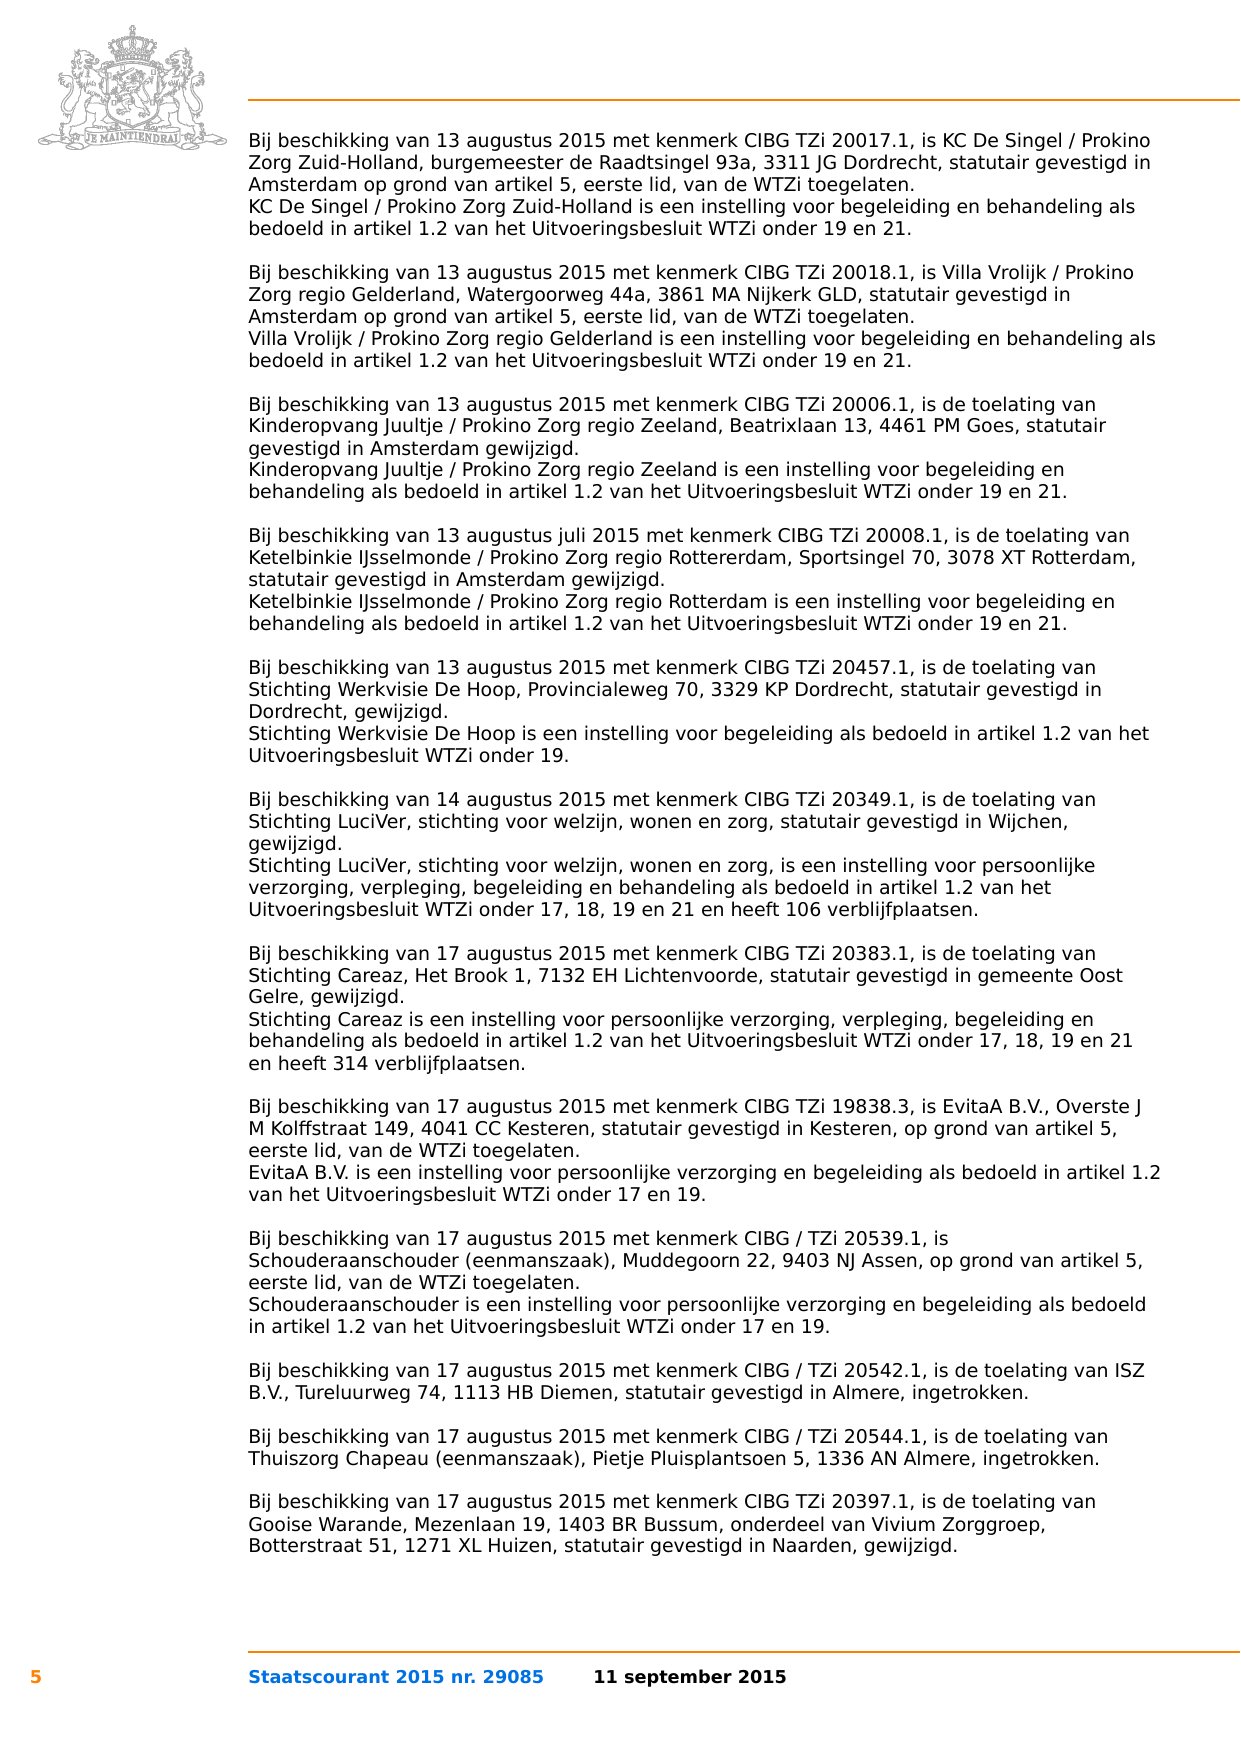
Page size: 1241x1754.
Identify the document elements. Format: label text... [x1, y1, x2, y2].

text Bij beschikking van 14 augustus 2015 met kenmerk CIBG TZi 20349.1, is de toelating van Stichting LuciVer, stichting voor welzijn, wonen en zorg, statutair gevestigd in Wijchen, gewijzigd. [248, 789, 1163, 855]
text Bij beschikking van 17 augustus 2015 met kenmerk CIBG / TZi 20542.1, is de toelating van ISZ B.V., Tureluurweg 74, 1113 HB Diemen, statutair gevestigd in Almere, ingetrokken. [248, 1360, 1163, 1404]
text Stichting LuciVer, stichting voor welzijn, wonen en zorg, is een instelling voor persoonlijke verzorging, verpleging, begeleiding en behandeling als bedoeld in artikel 1.2 van het Uitvoeringsbesluit WTZi onder 17, 18, 19 en 21 en heeft 106 verblijfplaatsen. [248, 855, 1163, 921]
text Bij beschikking van 17 augustus 2015 met kenmerk CIBG / TZi 20544.1, is de toelating van Thuiszorg Chapeau (eenmanszaak), Pietje Pluisplantsoen 5, 1336 AN Almere, ingetrokken. [248, 1426, 1163, 1469]
text KC De Singel / Prokino Zorg Zuid-Holland is een instelling voor begeleiding en behandeling als bedoeld in artikel 1.2 van het Uitvoeringsbesluit WTZi onder 19 en 21. [248, 196, 1163, 240]
text Bij beschikking van 13 augustus juli 2015 met kenmerk CIBG TZi 20008.1, is de toelating van Ketelbinkie IJsselmonde / Prokino Zorg regio Rottererdam, Sportsingel 70, 3078 XT Rotterdam, statutair gevestigd in Amsterdam gewijzigd. [248, 525, 1163, 591]
text Bij beschikking van 17 augustus 2015 met kenmerk CIBG TZi 20397.1, is de toelating van Gooise Warande, Mezenlaan 19, 1403 BR Bussum, onderdeel van Vivium Zorggroep, Botterstraat 51, 1271 XL Huizen, statutair gevestigd in Naarden, gewijzigd. [248, 1491, 1163, 1557]
text Ketelbinkie IJsselmonde / Prokino Zorg regio Rotterdam is een instelling voor begeleiding en behandeling als bedoeld in artikel 1.2 van het Uitvoeringsbesluit WTZi onder 19 en 21. [248, 591, 1163, 635]
text Bij beschikking van 13 augustus 2015 met kenmerk CIBG TZi 20457.1, is de toelating van Stichting Werkvisie De Hoop, Provincialeweg 70, 3329 KP Dordrecht, statutair gevestigd in Dordrecht, gewijzigd. [248, 657, 1163, 723]
picture [38, 25, 227, 150]
text Bij beschikking van 17 augustus 2015 met kenmerk CIBG TZi 20383.1, is de toelating van Stichting Careaz, Het Brook 1, 7132 EH Lichtenvoorde, statutair gevestigd in gemeente Oost Gelre, gewijzigd. [248, 942, 1163, 1008]
text EvitaA B.V. is een instelling voor persoonlijke verzorging en begeleiding als bedoeld in artikel 1.2 van het Uitvoeringsbesluit WTZi onder 17 en 19. [248, 1162, 1163, 1206]
text Stichting Werkvisie De Hoop is een instelling voor begeleiding als bedoeld in artikel 1.2 van het Uitvoeringsbesluit WTZi onder 19. [248, 723, 1163, 767]
text Bij beschikking van 13 augustus 2015 met kenmerk CIBG TZi 20017.1, is KC De Singel / Prokino Zorg Zuid-Holland, burgemeester de Raadtsingel 93a, 3311 JG Dordrecht, statutair gevestigd in Amsterdam op grond van artikel 5, eerste lid, van de WTZi toegelaten. [248, 130, 1163, 196]
text Stichting Careaz is een instelling voor persoonlijke verzorging, verpleging, begeleiding en behandeling als bedoeld in artikel 1.2 van het Uitvoeringsbesluit WTZi onder 17, 18, 19 en 21 en heeft 314 verblijfplaatsen. [248, 1008, 1163, 1074]
text Bij beschikking van 17 augustus 2015 met kenmerk CIBG TZi 19838.3, is EvitaA B.V., Overste J M Kolffstraat 149, 4041 CC Kesteren, statutair gevestigd in Kesteren, op grond van artikel 5, eerste lid, van de WTZi toegelaten. [248, 1096, 1163, 1162]
text Bij beschikking van 13 augustus 2015 met kenmerk CIBG TZi 20018.1, is Villa Vrolijk / Prokino Zorg regio Gelderland, Watergoorweg 44a, 3861 MA Nijkerk GLD, statutair gevestigd in Amsterdam op grond van artikel 5, eerste lid, van de WTZi toegelaten. [248, 262, 1163, 328]
text Kinderopvang Juultje / Prokino Zorg regio Zeeland is een instelling voor begeleiding en behandeling als bedoeld in artikel 1.2 van het Uitvoeringsbesluit WTZi onder 19 en 21. [248, 459, 1163, 503]
text Schouderaanschouder is een instelling voor persoonlijke verzorging en begeleiding als bedoeld in artikel 1.2 van het Uitvoeringsbesluit WTZi onder 17 en 19. [248, 1294, 1163, 1338]
text Bij beschikking van 13 augustus 2015 met kenmerk CIBG TZi 20006.1, is de toelating van Kinderopvang Juultje / Prokino Zorg regio Zeeland, Beatrixlaan 13, 4461 PM Goes, statutair gevestigd in Amsterdam gewijzigd. [248, 393, 1163, 459]
text Villa Vrolijk / Prokino Zorg regio Gelderland is een instelling voor begeleiding en behandeling als bedoeld in artikel 1.2 van het Uitvoeringsbesluit WTZi onder 19 en 21. [248, 328, 1163, 372]
text Bij beschikking van 17 augustus 2015 met kenmerk CIBG / TZi 20539.1, is Schouderaanschouder (eenmanszaak), Muddegoorn 22, 9403 NJ Assen, op grond van artikel 5, eerste lid, van de WTZi toegelaten. [248, 1228, 1163, 1294]
